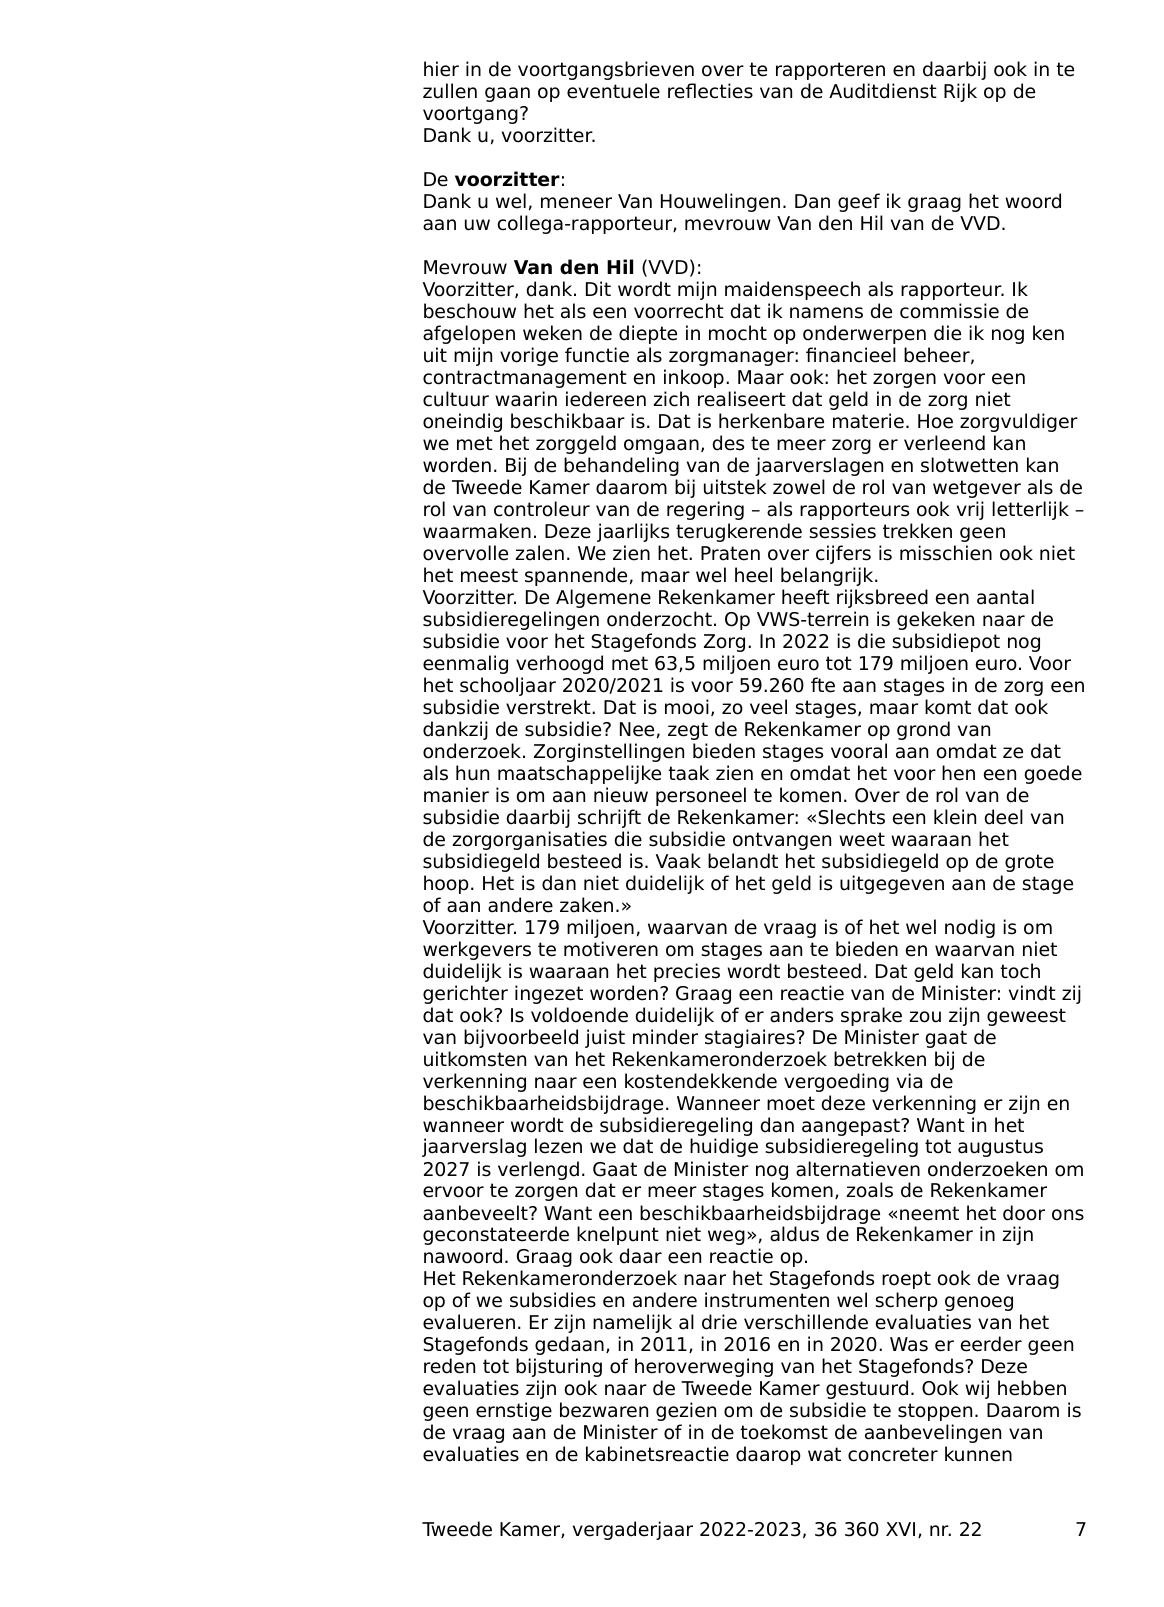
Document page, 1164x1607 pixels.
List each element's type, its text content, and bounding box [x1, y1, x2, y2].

text hier in de voortgangsbrieven over te rapporteren en daarbij ook in te zullen gaan op eventuele reflecties van de Auditdienst Rijk op de voortgang? [422, 59, 1087, 125]
text De voorzitter: [422, 169, 1087, 191]
text Voorzitter. De Algemene Rekenkamer heeft rijksbreed een aantal subsidieregelingen onderzocht. Op VWS-terrein is gekeken naar de subsidie voor het Stagefonds Zorg. In 2022 is die subsidiepot nog eenmalig verhoogd met 63,5 miljoen euro tot 179 miljoen euro. Voor het schooljaar 2020/2021 is voor 59.260 fte aan stages in de zorg een subsidie verstrekt. Dat is mooi, zo veel stages, maar komt dat ook dankzij de subsidie? Nee, zegt de Rekenkamer op grond van onderzoek. Zorginstellingen bieden stages vooral aan omdat ze dat als hun maatschappelijke taak zien en omdat het voor hen een goede manier is om aan nieuw personeel te komen. Over de rol van de subsidie daarbij schrijft de Rekenkamer: «Slechts een klein deel van de zorgorganisaties die subsidie ontvangen weet waaraan het subsidiegeld besteed is. Vaak belandt het subsidiegeld op de grote hoop. Het is dan niet duidelijk of het geld is uitgegeven aan de stage of aan andere zaken.» [422, 587, 1087, 917]
text Voorzitter. 179 miljoen, waarvan de vraag is of het wel nodig is om werkgevers te motiveren om stages aan te bieden en waarvan niet duidelijk is waaraan het precies wordt besteed. Dat geld kan toch gerichter ingezet worden? Graag een reactie van de Minister: vindt zij dat ook? Is voldoende duidelijk of er anders sprake zou zijn geweest van bijvoorbeeld juist minder stagiaires? De Minister gaat de uitkomsten van het Rekenkameronderzoek betrekken bij de verkenning naar een kostendekkende vergoeding via de beschikbaarheidsbijdrage. Wanneer moet deze verkenning er zijn en wanneer wordt de subsidieregeling dan aangepast? Want in het jaarverslag lezen we dat de huidige subsidieregeling tot augustus 2027 is verlengd. Gaat de Minister nog alternatieven onderzoeken om ervoor te zorgen dat er meer stages komen, zoals de Rekenkamer aanbeveelt? Want een beschikbaarheidsbijdrage «neemt het door ons geconstateerde knelpunt niet weg», aldus de Rekenkamer in zijn nawoord. Graag ook daar een reactie op. [422, 917, 1087, 1268]
text Voorzitter, dank. Dit wordt mijn maidenspeech als rapporteur. Ik beschouw het als een voorrecht dat ik namens de commissie de afgelopen weken de diepte in mocht op onderwerpen die ik nog ken uit mijn vorige functie als zorgmanager: financieel beheer, contractmanagement en inkoop. Maar ook: het zorgen voor een cultuur waarin iedereen zich realiseert dat geld in de zorg niet oneindig beschikbaar is. Dat is herkenbare materie. Hoe zorgvuldiger we met het zorggeld omgaan, des te meer zorg er verleend kan worden. Bij de behandeling van de jaarverslagen en slotwetten kan de Tweede Kamer daarom bij uitstek zowel de rol van wetgever als de rol van controleur van de regering – als rapporteurs ook vrij letterlijk – waarmaken. Deze jaarlijks terugkerende sessies trekken geen overvolle zalen. We zien het. Praten over cijfers is misschien ook niet het meest spannende, maar wel heel belangrijk. [422, 279, 1087, 587]
text Het Rekenkameronderzoek naar het Stagefonds roept ook de vraag op of we subsidies en andere instrumenten wel scherp genoeg evalueren. Er zijn namelijk al drie verschillende evaluaties van het Stagefonds gedaan, in 2011, in 2016 en in 2020. Was er eerder geen reden tot bijsturing of heroverweging van het Stagefonds? Deze evaluaties zijn ook naar de Tweede Kamer gestuurd. Ook wij hebben geen ernstige bezwaren gezien om de subsidie te stoppen. Daarom is de vraag aan de Minister of in de toekomst de aanbevelingen van evaluaties en de kabinetsreactie daarop wat concreter kunnen [422, 1268, 1087, 1466]
text Dank u wel, meneer Van Houwelingen. Dan geef ik graag het woord aan uw collega-rapporteur, mevrouw Van den Hil van de VVD. [422, 191, 1087, 235]
text Dank u, voorzitter. [422, 125, 1087, 147]
text Mevrouw Van den Hil (VVD): [422, 257, 1087, 279]
